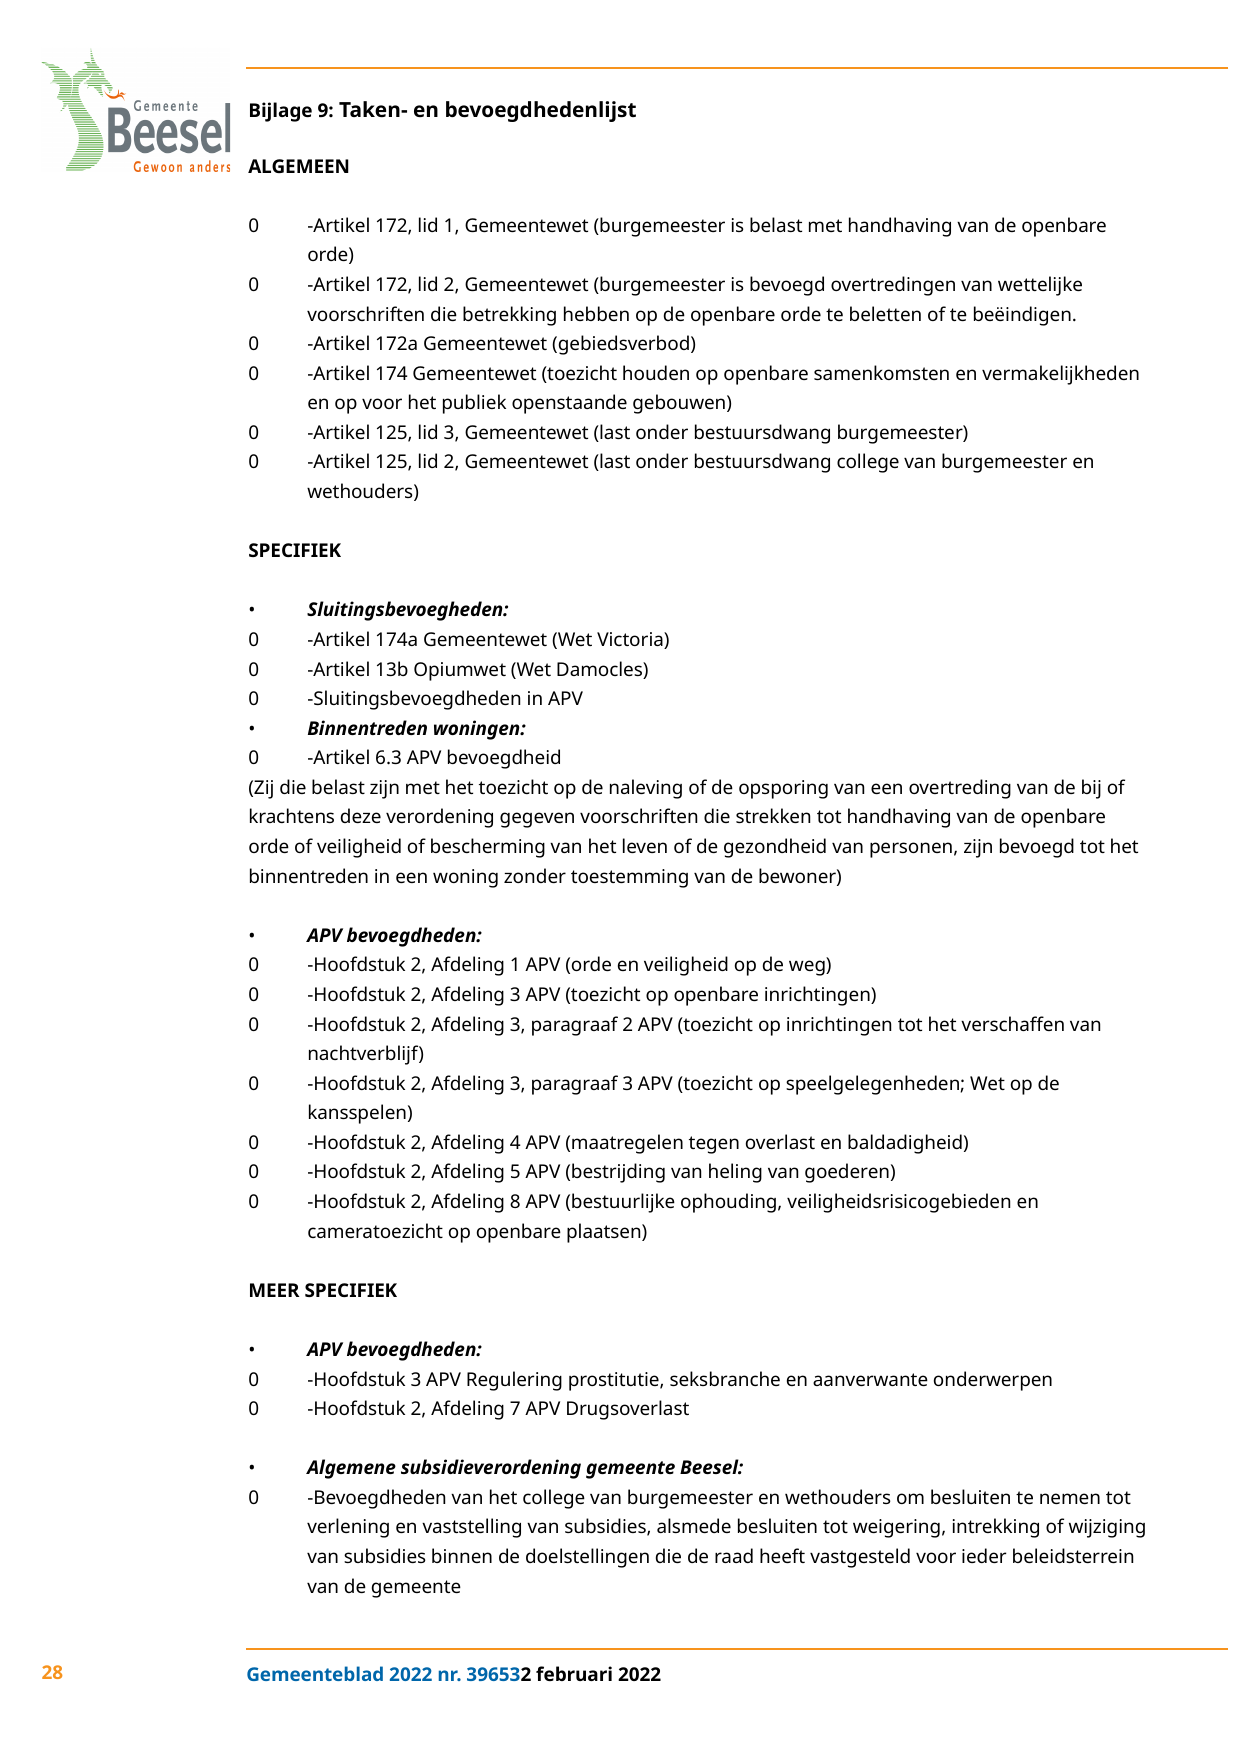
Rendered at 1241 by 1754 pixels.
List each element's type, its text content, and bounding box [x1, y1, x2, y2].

list -Artikel 174a Gemeentewet (Wet Victoria) [248, 626, 1152, 652]
list -Hoofdstuk 2, Afdeling 3, paragraaf 2 APV (toezicht op inrichtingen tot het verschaffen van nachtverblijf) [248, 1011, 1152, 1066]
list -Artikel 174 Gemeentewet (toezicht houden op openbare samenkomsten en vermakelijkheden en op voor het publiek openstaande gebouwen) [248, 360, 1152, 415]
list -Sluitingsbevoegdheden in APV [248, 685, 1152, 711]
list APV bevoegdheden: [248, 1336, 1152, 1362]
text (Zij die belast zijn met het toezicht op de naleving of de opsporing van een overtreding van de bij of krachtens deze verordening gegeven voorschriften die strekken tot handhaving van de openbare orde of veiligheid of bescherming van het leven of de gezondheid van personen, zijn bevoegd tot het binnentreden in een woning zonder toestemming van de bewoner) [248, 774, 1152, 889]
list -Artikel 172, lid 1, Gemeentewet (burgemeester is belast met handhaving van de openbare orde) [248, 212, 1152, 267]
list -Hoofdstuk 2, Afdeling 8 APV (bestuurlijke ophouding, veiligheidsrisicogebieden en cameratoezicht op openbare plaatsen) [248, 1188, 1152, 1244]
list Sluitingsbevoegheden: [248, 597, 1152, 622]
list Binnentreden woningen: [248, 715, 1152, 741]
list -Hoofdstuk 2, Afdeling 5 APV (bestrijding van heling van goederen) [248, 1159, 1152, 1184]
list -Artikel 125, lid 2, Gemeentewet (last onder bestuursdwang college van burgemeester en wethouders) [248, 449, 1152, 504]
picture [41, 47, 231, 172]
list -Artikel 6.3 APV bevoegdheid [248, 744, 1152, 770]
list APV bevoegdheden: [248, 922, 1152, 948]
list -Hoofdstuk 2, Afdeling 4 APV (maatregelen tegen overlast en baldadigheid) [248, 1129, 1152, 1155]
list Algemene subsidieverordening gemeente Beesel: [248, 1454, 1152, 1480]
list -Bevoegdheden van het college van burgemeester en wethouders om besluiten te nemen tot verlening en vaststelling van subsidies, alsmede besluiten tot weigering, intrekking of wijziging van subsidies binnen de doelstellingen die de raad heeft vastgesteld voor ieder beleidsterrein van de gemeente [248, 1484, 1152, 1599]
text Bijlage 9: Taken- en bevoegdhedenlijst [248, 95, 1152, 123]
list -Hoofdstuk 2, Afdeling 7 APV Drugsoverlast [248, 1395, 1152, 1421]
text SPECIFIEK [248, 537, 1152, 563]
list -Hoofdstuk 2, Afdeling 1 APV (orde en veiligheid op de weg) [248, 952, 1152, 977]
list -Artikel 13b Opiumwet (Wet Damocles) [248, 656, 1152, 682]
list -Hoofdstuk 3 APV Regulering prostitutie, seksbranche en aanverwante onderwerpen [248, 1366, 1152, 1392]
text MEER SPECIFIEK [248, 1277, 1152, 1303]
list -Artikel 125, lid 3, Gemeentewet (last onder bestuursdwang burgemeester) [248, 419, 1152, 445]
list -Hoofdstuk 2, Afdeling 3, paragraaf 3 APV (toezicht op speelgelegenheden; Wet op de kansspelen) [248, 1070, 1152, 1125]
list -Artikel 172a Gemeentewet (gebiedsverbod) [248, 330, 1152, 356]
list -Hoofdstuk 2, Afdeling 3 APV (toezicht op openbare inrichtingen) [248, 981, 1152, 1007]
list -Artikel 172, lid 2, Gemeentewet (burgemeester is bevoegd overtredingen van wettelijke voorschriften die betrekking hebben op de openbare orde te beletten of te beëindigen. [248, 271, 1152, 327]
text ALGEMEEN [248, 153, 1152, 179]
